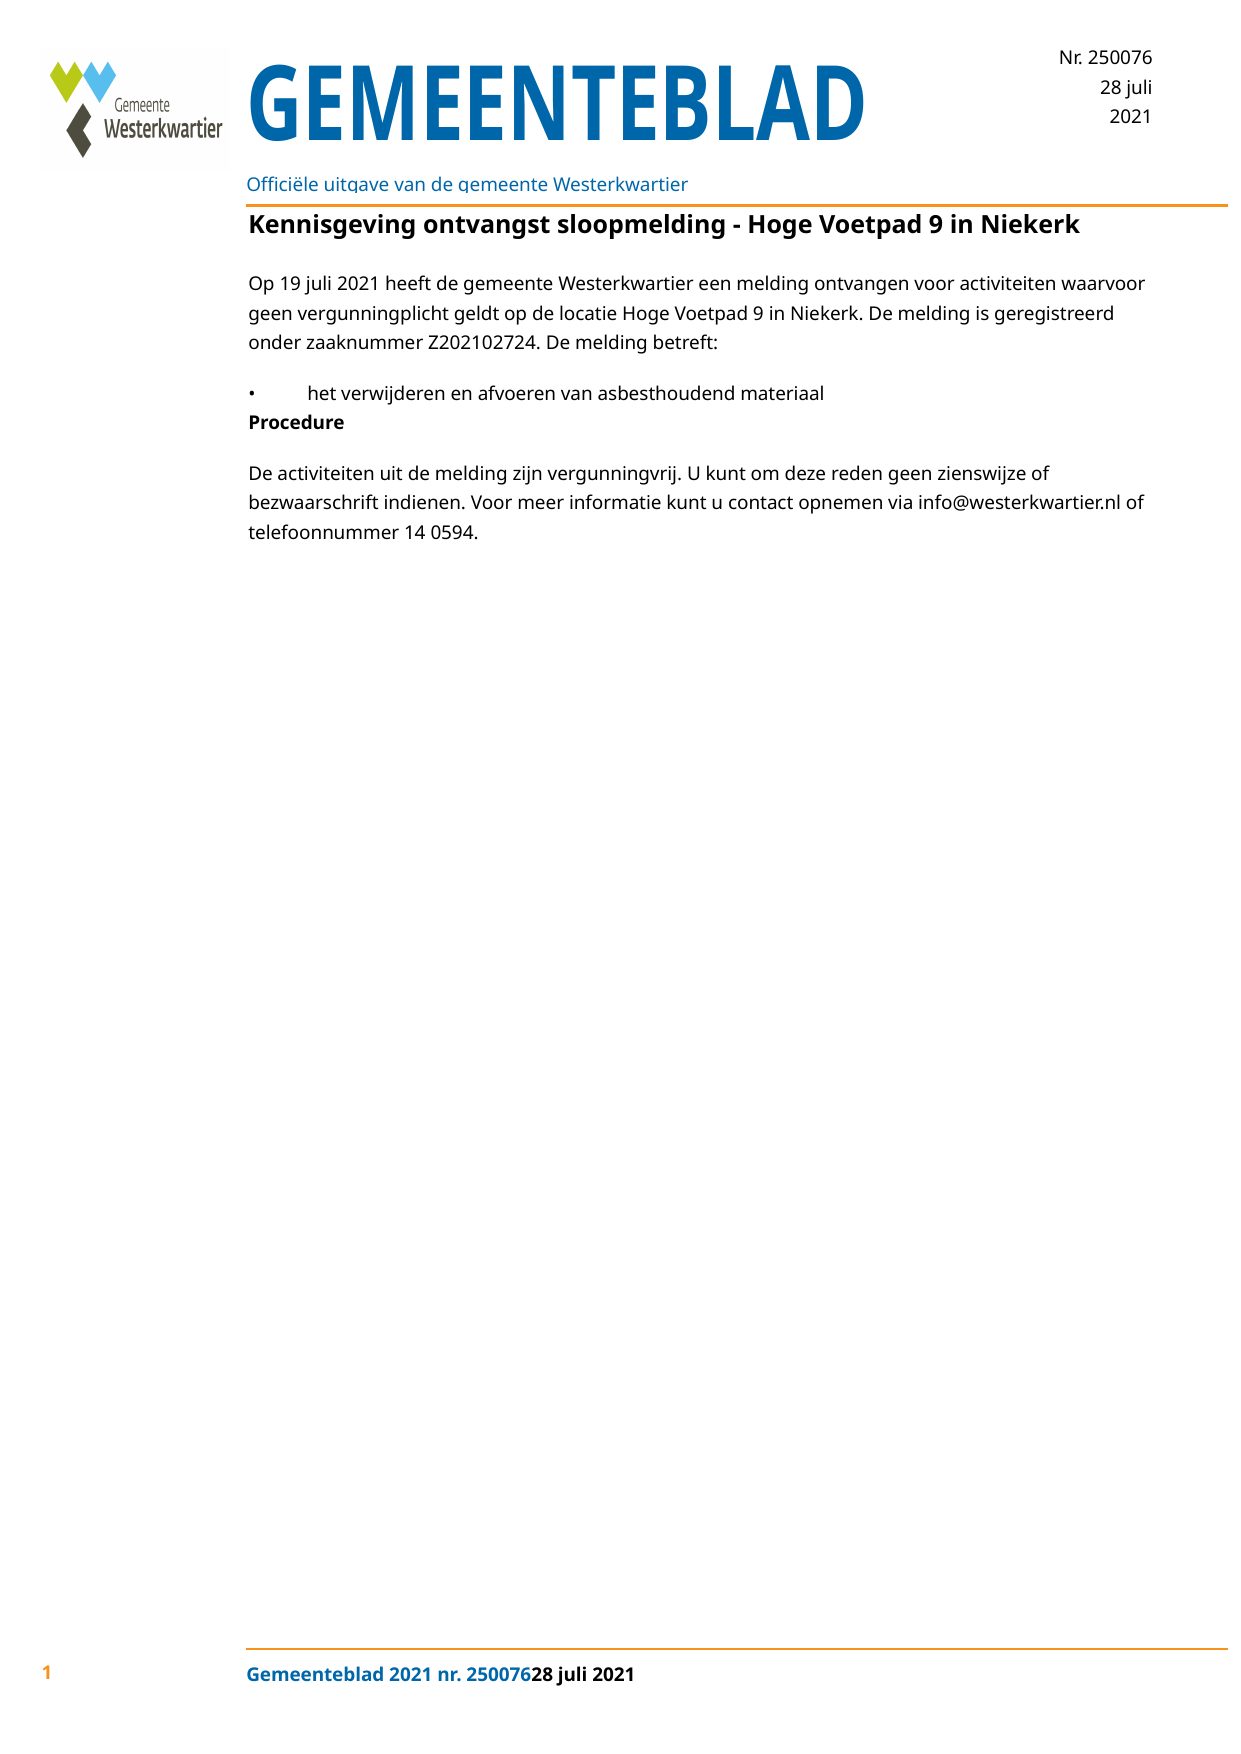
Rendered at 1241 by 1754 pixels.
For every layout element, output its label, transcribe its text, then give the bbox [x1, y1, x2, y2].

text De activiteiten uit de melding zijn vergunningvrij. U kunt om deze reden geen zienswijze of bezwaarschrift indienen. Voor meer informatie kunt u contact opnemen via info@westerkwartier.nl of telefoonnummer 14 0594. [248, 460, 1152, 545]
picture [41, 47, 231, 172]
list het verwijderen en afvoeren van asbesthoudend materiaal [248, 380, 1152, 406]
text Kennisgeving ontvangst sloopmelding - Hoge Voetpad 9 in Niekerk [248, 207, 1152, 241]
text Op 19 juli 2021 heeft de gemeente Westerkwartier een melding ontvangen voor activiteiten waarvoor geen vergunningplicht geldt op de locatie Hoge Voetpad 9 in Niekerk. De melding is geregistreerd onder zaaknummer Z202102724. De melding betreft: [248, 270, 1152, 355]
text Procedure [248, 409, 1152, 435]
